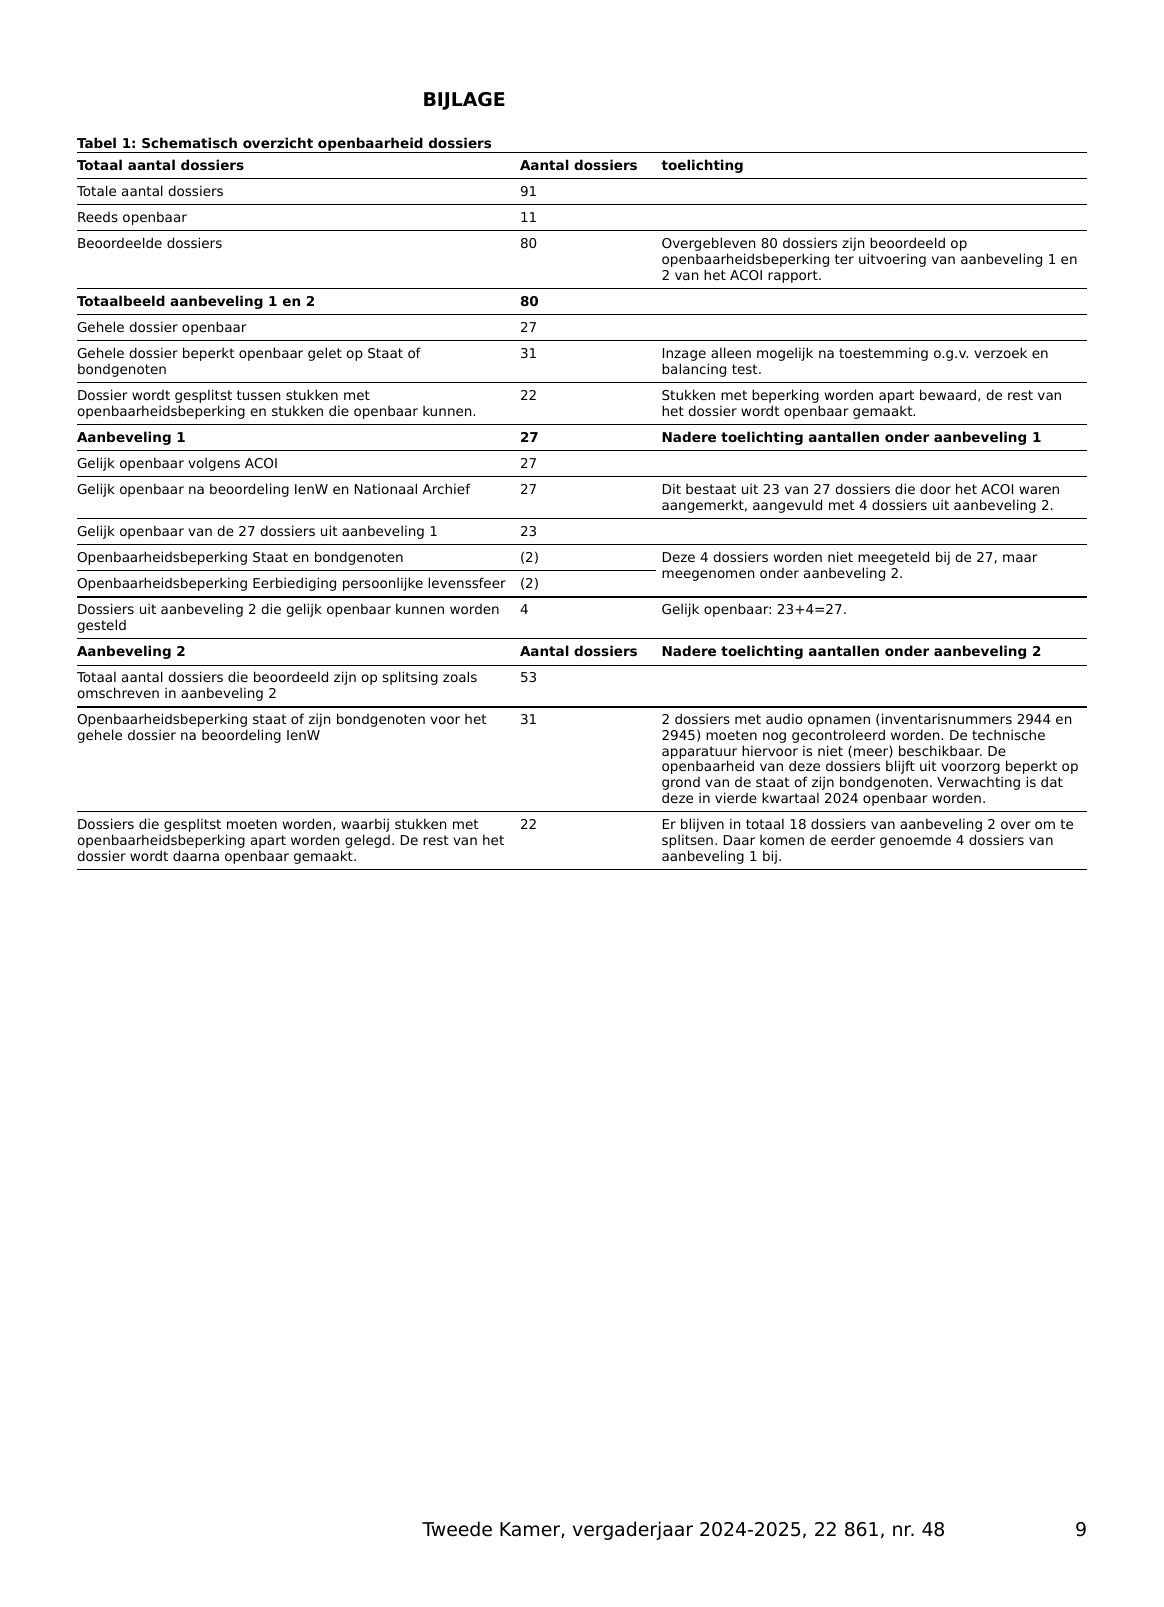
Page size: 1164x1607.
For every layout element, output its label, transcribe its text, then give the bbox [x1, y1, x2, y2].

table_cell Totaal aantal dossiers die beoordeeld zijn op splitsing zoals omschreven in aanbeveling 2 [77, 666, 514, 706]
table_cell [656, 289, 1087, 314]
table_cell 4 [514, 598, 656, 638]
table_cell Dit bestaat uit 23 van 27 dossiers die door het ACOI waren aangemerkt, aangevuld met 4 dossiers uit aanbeveling 2. [656, 477, 1087, 518]
table_cell Dossiers die gesplitst moeten worden, waarbij stukken met openbaarheidsbeperking apart worden gelegd. De rest van het dossier wordt daarna openbaar gemaakt. [77, 812, 514, 869]
table_cell Gehele dossier openbaar [77, 315, 514, 340]
table_cell Totale aantal dossiers [77, 179, 514, 204]
table_cell 27 [514, 315, 656, 340]
table_cell 22 [514, 383, 656, 424]
table_cell 53 [514, 666, 656, 706]
table_cell Aantal dossiers [514, 639, 656, 664]
table_cell 80 [514, 231, 656, 288]
table_cell Gelijk openbaar na beoordeling IenW en Nationaal Archief [77, 477, 514, 518]
table_cell Deze 4 dossiers worden niet meegeteld bij de 27, maar meegenomen onder aanbeveling 2. [656, 545, 1087, 596]
table_cell 2 dossiers met audio opnamen (inventarisnummers 2944 en 2945) moeten nog gecontroleerd worden. De technische apparatuur hiervoor is niet (meer) beschikbaar. De openbaarheid van deze dossiers blijft uit voorzorg beperkt op grond van de staat of zijn bondgenoten. Verwachting is dat deze in vierde kwartaal 2024 openbaar worden. [656, 708, 1087, 811]
table_cell Gehele dossier beperkt openbaar gelet op Staat of bondgenoten [77, 341, 514, 382]
table_cell Nadere toelichting aantallen onder aanbeveling 1 [656, 425, 1087, 450]
table_cell Inzage alleen mogelijk na toestemming o.g.v. verzoek en balancing test. [656, 341, 1087, 382]
table_cell Reeds openbaar [77, 205, 514, 230]
table_cell Aantal dossiers [514, 153, 656, 178]
table_cell (2) [514, 545, 656, 570]
table_cell 27 [514, 451, 656, 476]
table_cell Totaalbeeld aanbeveling 1 en 2 [77, 289, 514, 314]
table_header Tabel 1: Schematisch overzicht openbaarheid dossiers [77, 136, 1087, 152]
table_cell 31 [514, 341, 656, 382]
table_cell Stukken met beperking worden apart bewaard, de rest van het dossier wordt openbaar gemaakt. [656, 383, 1087, 424]
table_cell Overgebleven 80 dossiers zijn beoordeeld op openbaarheidsbeperking ter uitvoering van aanbeveling 1 en 2 van het ACOI rapport. [656, 231, 1087, 288]
table_cell toelichting [656, 153, 1087, 178]
table_cell 22 [514, 812, 656, 869]
table_cell Nadere toelichting aantallen onder aanbeveling 2 [656, 639, 1087, 664]
table_cell Er blijven in totaal 18 dossiers van aanbeveling 2 over om te splitsen. Daar komen de eerder genoemde 4 dossiers van aanbeveling 1 bij. [656, 812, 1087, 869]
table_cell [656, 315, 1087, 340]
table_cell Openbaarheidsbeperking Eerbiediging persoonlijke levenssfeer [77, 571, 514, 596]
table_cell Aanbeveling 1 [77, 425, 514, 450]
table_cell Totaal aantal dossiers [77, 153, 514, 178]
table_cell Gelijk openbaar van de 27 dossiers uit aanbeveling 1 [77, 519, 514, 544]
table_cell [656, 451, 1087, 476]
table_cell 23 [514, 519, 656, 544]
table_cell Beoordeelde dossiers [77, 231, 514, 288]
table_cell 11 [514, 205, 656, 230]
table_cell Dossiers uit aanbeveling 2 die gelijk openbaar kunnen worden gesteld [77, 598, 514, 638]
table_cell (2) [514, 571, 656, 596]
table_cell Gelijk openbaar: 23+4=27. [656, 598, 1087, 638]
table_cell [656, 519, 1087, 544]
table_cell Dossier wordt gesplitst tussen stukken met openbaarheidsbeperking en stukken die openbaar kunnen. [77, 383, 514, 424]
table_cell 80 [514, 289, 656, 314]
table_cell Gelijk openbaar volgens ACOI [77, 451, 514, 476]
table_cell Openbaarheidsbeperking Staat en bondgenoten [77, 545, 514, 570]
subtitle BIJLAGE [77, 89, 1087, 111]
table_cell 27 [514, 425, 656, 450]
table_cell [656, 179, 1087, 204]
table_cell [656, 205, 1087, 230]
table_cell 27 [514, 477, 656, 518]
table_cell 91 [514, 179, 656, 204]
table_cell [656, 666, 1087, 706]
table_cell Aanbeveling 2 [77, 639, 514, 664]
table_cell Openbaarheidsbeperking staat of zijn bondgenoten voor het gehele dossier na beoordeling IenW [77, 708, 514, 811]
table_cell 31 [514, 708, 656, 811]
